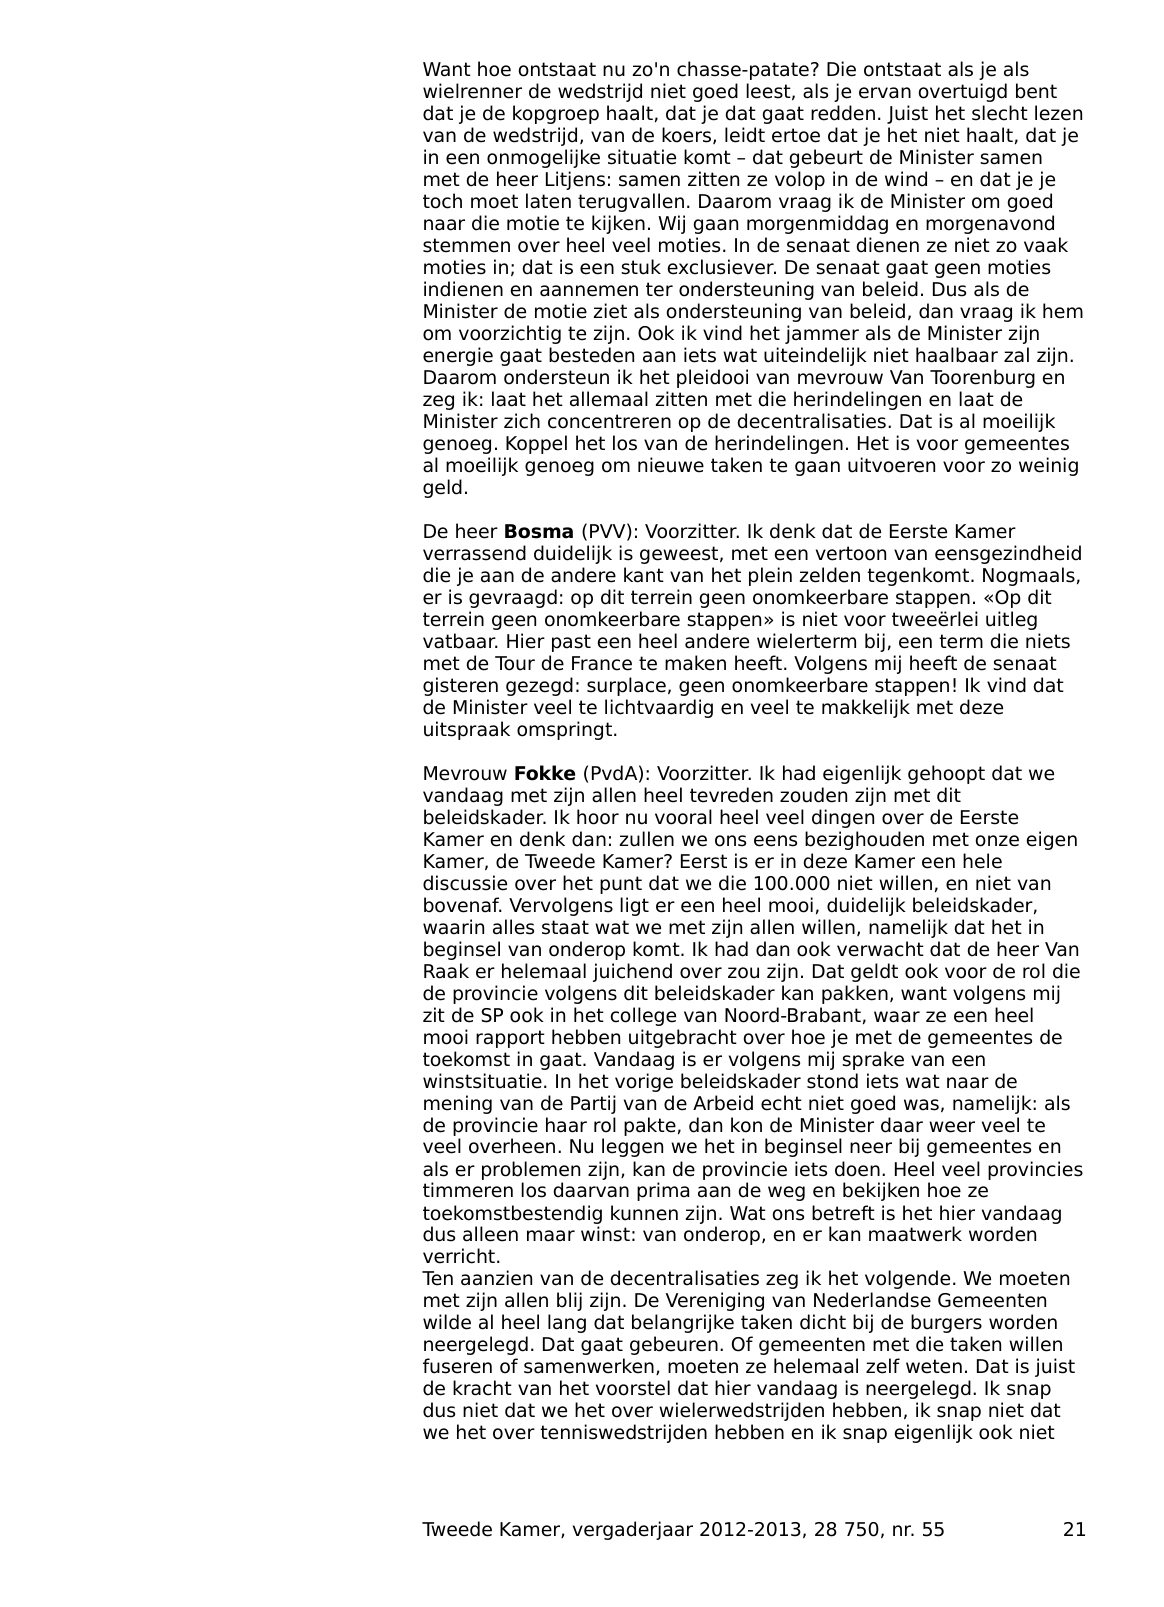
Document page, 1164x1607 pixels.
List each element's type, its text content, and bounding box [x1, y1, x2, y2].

text Mevrouw Fokke (PvdA): Voorzitter. Ik had eigenlijk gehoopt dat we vandaag met zijn allen heel tevreden zouden zijn met dit beleidskader. Ik hoor nu vooral heel veel dingen over de Eerste Kamer en denk dan: zullen we ons eens bezighouden met onze eigen Kamer, de Tweede Kamer? Eerst is er in deze Kamer een hele discussie over het punt dat we die 100.000 niet willen, en niet van bovenaf. Vervolgens ligt er een heel mooi, duidelijk beleidskader, waarin alles staat wat we met zijn allen willen, namelijk dat het in beginsel van onderop komt. Ik had dan ook verwacht dat de heer Van Raak er helemaal juichend over zou zijn. Dat geldt ook voor de rol die de provincie volgens dit beleidskader kan pakken, want volgens mij zit de SP ook in het college van Noord-Brabant, waar ze een heel mooi rapport hebben uitgebracht over hoe je met de gemeentes de toekomst in gaat. Vandaag is er volgens mij sprake van een winstsituatie. In het vorige beleidskader stond iets wat naar de mening van de Partij van de Arbeid echt niet goed was, namelijk: als de provincie haar rol pakte, dan kon de Minister daar weer veel te veel overheen. Nu leggen we het in beginsel neer bij gemeentes en als er problemen zijn, kan de provincie iets doen. Heel veel provincies timmeren los daarvan prima aan de weg en bekijken hoe ze toekomstbestendig kunnen zijn. Wat ons betreft is het hier vandaag dus alleen maar winst: van onderop, en er kan maatwerk worden verricht. [422, 763, 1087, 1268]
text Want hoe ontstaat nu zo'n chasse-patate? Die ontstaat als je als wielrenner de wedstrijd niet goed leest, als je ervan overtuigd bent dat je de kopgroep haalt, dat je dat gaat redden. Juist het slecht lezen van de wedstrijd, van de koers, leidt ertoe dat je het niet haalt, dat je in een onmogelijke situatie komt – dat gebeurt de Minister samen met de heer Litjens: samen zitten ze volop in de wind – en dat je je toch moet laten terugvallen. Daarom vraag ik de Minister om goed naar die motie te kijken. Wij gaan morgenmiddag en morgenavond stemmen over heel veel moties. In de senaat dienen ze niet zo vaak moties in; dat is een stuk exclusiever. De senaat gaat geen moties indienen en aannemen ter ondersteuning van beleid. Dus als de Minister de motie ziet als ondersteuning van beleid, dan vraag ik hem om voorzichtig te zijn. Ook ik vind het jammer als de Minister zijn energie gaat besteden aan iets wat uiteindelijk niet haalbaar zal zijn. Daarom ondersteun ik het pleidooi van mevrouw Van Toorenburg en zeg ik: laat het allemaal zitten met die herindelingen en laat de Minister zich concentreren op de decentralisaties. Dat is al moeilijk genoeg. Koppel het los van de herindelingen. Het is voor gemeentes al moeilijk genoeg om nieuwe taken te gaan uitvoeren voor zo weinig geld. [422, 59, 1087, 499]
text Ten aanzien van de decentralisaties zeg ik het volgende. We moeten met zijn allen blij zijn. De Vereniging van Nederlandse Gemeenten wilde al heel lang dat belangrijke taken dicht bij de burgers worden neergelegd. Dat gaat gebeuren. Of gemeenten met die taken willen fuseren of samenwerken, moeten ze helemaal zelf weten. Dat is juist de kracht van het voorstel dat hier vandaag is neergelegd. Ik snap dus niet dat we het over wielerwedstrijden hebben, ik snap niet dat we het over tenniswedstrijden hebben en ik snap eigenlijk ook niet [422, 1268, 1087, 1444]
text De heer Bosma (PVV): Voorzitter. Ik denk dat de Eerste Kamer verrassend duidelijk is geweest, met een vertoon van eensgezindheid die je aan de andere kant van het plein zelden tegenkomt. Nogmaals, er is gevraagd: op dit terrein geen onomkeerbare stappen. «Op dit terrein geen onomkeerbare stappen» is niet voor tweeërlei uitleg vatbaar. Hier past een heel andere wielerterm bij, een term die niets met de Tour de France te maken heeft. Volgens mij heeft de senaat gisteren gezegd: surplace, geen onomkeerbare stappen! Ik vind dat de Minister veel te lichtvaardig en veel te makkelijk met deze uitspraak omspringt. [422, 521, 1087, 741]
